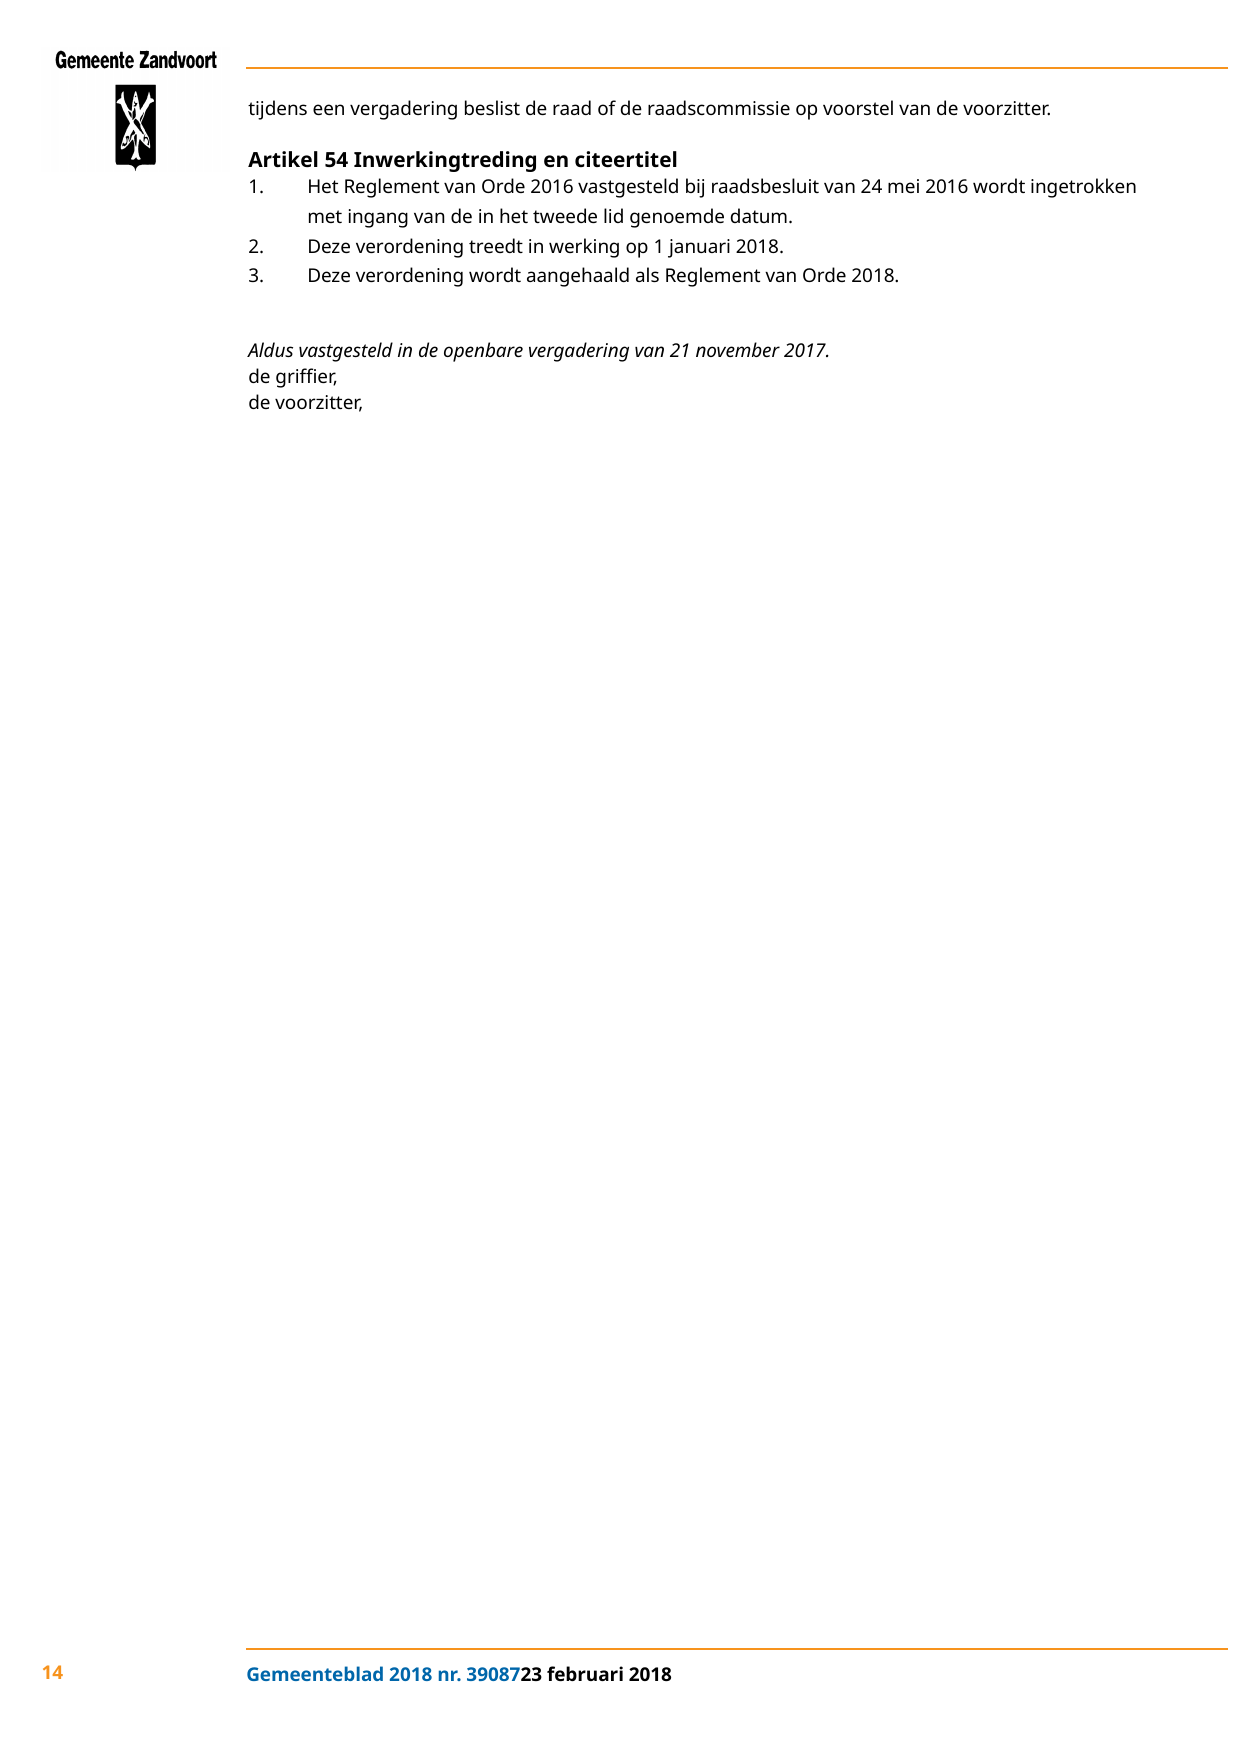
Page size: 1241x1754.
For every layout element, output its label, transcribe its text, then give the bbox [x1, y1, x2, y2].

list Het Reglement van Orde 2016 vastgesteld bij raadsbesluit van 24 mei 2016 wordt ingetrokken met ingang van de in het tweede lid genoemde datum. [248, 174, 1152, 229]
text de griffier, [248, 363, 1152, 389]
picture [41, 47, 231, 172]
text Aldus vastgesteld in de openbare vergadering van 21 november 2017. [248, 338, 1152, 363]
text tijdens een vergadering beslist de raad of de raadscommissie op voorstel van de voorzitter. [248, 95, 1152, 121]
list Deze verordening treedt in werking op 1 januari 2018. [248, 233, 1152, 258]
text de voorzitter, [248, 389, 1152, 415]
text Artikel 54 Inwerkingtreding en citeertitel [248, 145, 1152, 174]
list Deze verordening wordt aangehaald als Reglement van Orde 2018. [248, 262, 1152, 288]
